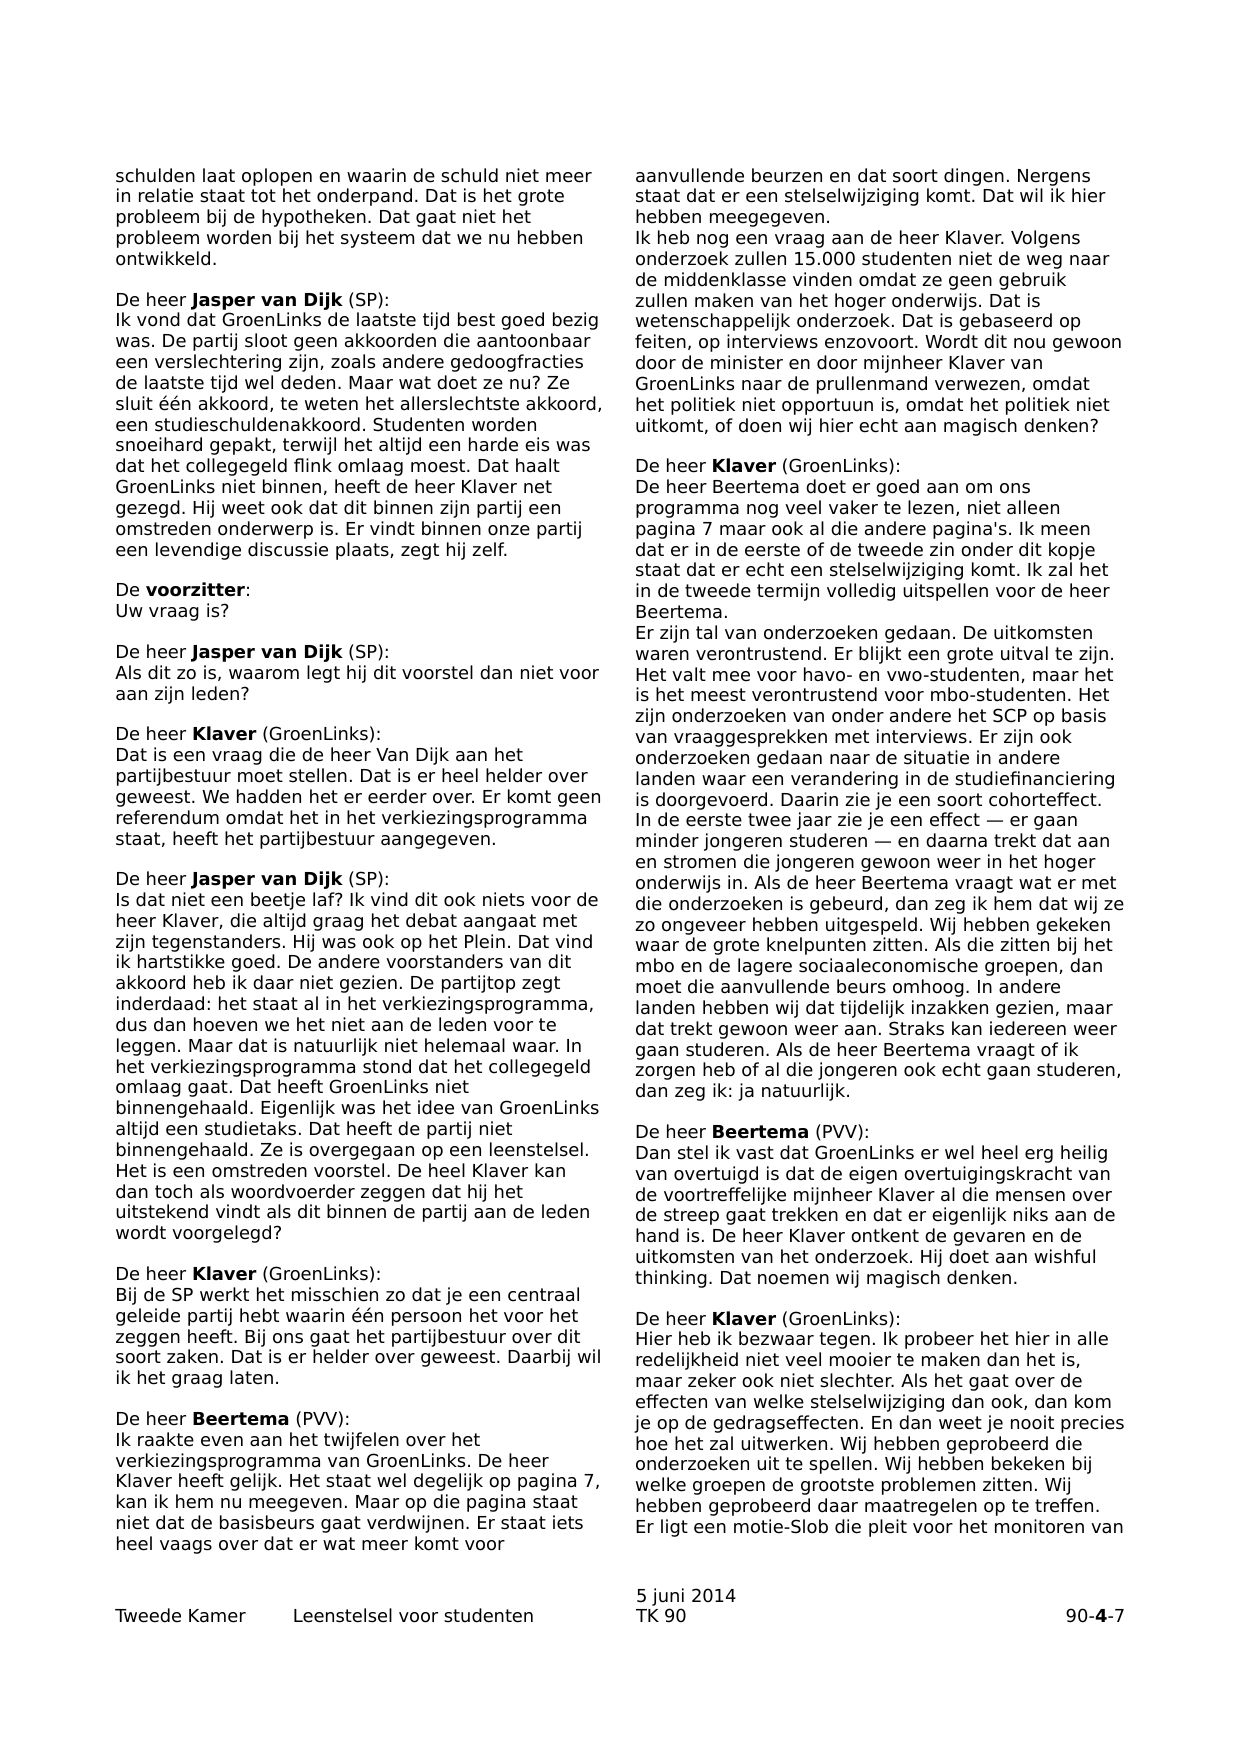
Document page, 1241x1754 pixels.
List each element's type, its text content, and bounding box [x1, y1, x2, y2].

text De heer Jasper van Dijk (SP): [115, 642, 605, 662]
text De heer Klaver (GroenLinks): [635, 1308, 1125, 1329]
text De heer Klaver (GroenLinks): [115, 1264, 605, 1285]
text De heer Beertema (PVV): [115, 1409, 605, 1429]
text schulden laat oplopen en waarin de schuld niet meer in relatie staat tot het onderpand. Dat is het grote probleem bij de hypotheken. Dat gaat niet het probleem worden bij het systeem dat we nu hebben ontwikkeld. [115, 165, 605, 269]
text Ik raakte even aan het twijfelen over het verkiezingsprogramma van GroenLinks. De heer Klaver heeft gelijk. Het staat wel degelijk op pagina 7, kan ik hem nu meegeven. Maar op die pagina staat niet dat de basisbeurs gaat verdwijnen. Er staat iets heel vaags over dat er wat meer komt voor [115, 1429, 605, 1554]
text Dan stel ik vast dat GroenLinks er wel heel erg heilig van overtuigd is dat de eigen overtuigingskracht van de voortreffelijke mijnheer Klaver al die mensen over de streep gaat trekken en dat er eigenlijk niks aan de hand is. De heer Klaver ontkent de gevaren en de uitkomsten van het onderzoek. Hij doet aan wishful thinking. Dat noemen wij magisch denken. [635, 1143, 1125, 1288]
text Dat is een vraag die de heer Van Dijk aan het partijbestuur moet stellen. Dat is er heel helder over geweest. We hadden het er eerder over. Er komt geen referendum omdat het in het verkiezingsprogramma staat, heeft het partijbestuur aangegeven. [115, 745, 605, 849]
text Ik heb nog een vraag aan de heer Klaver. Volgens onderzoek zullen 15.000 studenten niet de weg naar de middenklasse vinden omdat ze geen gebruik zullen maken van het hoger onderwijs. Dat is wetenschappelijk onderzoek. Dat is gebaseerd op feiten, op interviews enzovoort. Wordt dit nou gewoon door de minister en door mijnheer Klaver van GroenLinks naar de prullenmand verwezen, omdat het politiek niet opportuun is, omdat het politiek niet uitkomt, of doen wij hier echt aan magisch denken? [635, 228, 1125, 436]
text De voorzitter: [115, 580, 605, 601]
text De heer Klaver (GroenLinks): [115, 724, 605, 745]
text De heer Beertema doet er goed aan om ons programma nog veel vaker te lezen, niet alleen pagina 7 maar ook al die andere pagina's. Ik meen dat er in de eerste of de tweede zin onder dit kopje staat dat er echt een stelselwijziging komt. Ik zal het in de tweede termijn volledig uitspellen voor de heer Beertema. [635, 477, 1125, 623]
text Er zijn tal van onderzoeken gedaan. De uitkomsten waren verontrustend. Er blijkt een grote uitval te zijn. Het valt mee voor havo- en vwo-studenten, maar het is het meest verontrustend voor mbo-studenten. Het zijn onderzoeken van onder andere het SCP op basis van vraaggesprekken met interviews. Er zijn ook onderzoeken gedaan naar de situatie in andere landen waar een verandering in de studiefinanciering is doorgevoerd. Daarin zie je een soort cohorteffect. In de eerste twee jaar zie je een effect — er gaan minder jongeren studeren — en daarna trekt dat aan en stromen die jongeren gewoon weer in het hoger onderwijs in. Als de heer Beertema vraagt wat er met die onderzoeken is gebeurd, dan zeg ik hem dat wij ze zo ongeveer hebben uitgespeld. Wij hebben gekeken waar de grote knelpunten zitten. Als die zitten bij het mbo en de lagere sociaaleconomische groepen, dan moet die aanvullende beurs omhoog. In andere landen hebben wij dat tijdelijk inzakken gezien, maar dat trekt gewoon weer aan. Straks kan iedereen weer gaan studeren. Als de heer Beertema vraagt of ik zorgen heb of al die jongeren ook echt gaan studeren, dan zeg ik: ja natuurlijk. [635, 623, 1125, 1102]
text Uw vraag is? [115, 601, 605, 622]
text aanvullende beurzen en dat soort dingen. Nergens staat dat er een stelselwijziging komt. Dat wil ik hier hebben meegegeven. [635, 165, 1125, 228]
text De heer Jasper van Dijk (SP): [115, 869, 605, 890]
text Is dat niet een beetje laf? Ik vind dit ook niets voor de heer Klaver, die altijd graag het debat aangaat met zijn tegenstanders. Hij was ook op het Plein. Dat vind ik hartstikke goed. De andere voorstanders van dit akkoord heb ik daar niet gezien. De partijtop zegt inderdaad: het staat al in het verkiezingsprogramma, dus dan hoeven we het niet aan de leden voor te leggen. Maar dat is natuurlijk niet helemaal waar. In het verkiezingsprogramma stond dat het collegegeld omlaag gaat. Dat heeft GroenLinks niet binnengehaald. Eigenlijk was het idee van GroenLinks altijd een studietaks. Dat heeft de partij niet binnengehaald. Ze is overgegaan op een leenstelsel. Het is een omstreden voorstel. De heel Klaver kan dan toch als woordvoerder zeggen dat hij het uitstekend vindt als dit binnen de partij aan de leden wordt voorgelegd? [115, 890, 605, 1244]
text De heer Jasper van Dijk (SP): [115, 289, 605, 310]
text De heer Beertema (PVV): [635, 1122, 1125, 1143]
text De heer Klaver (GroenLinks): [635, 456, 1125, 477]
text Als dit zo is, waarom legt hij dit voorstel dan niet voor aan zijn leden? [115, 662, 605, 704]
text Hier heb ik bezwaar tegen. Ik probeer het hier in alle redelijkheid niet veel mooier te maken dan het is, maar zeker ook niet slechter. Als het gaat over de effecten van welke stelselwijziging dan ook, dan kom je op de gedragseffecten. En dan weet je nooit precies hoe het zal uitwerken. Wij hebben geprobeerd die onderzoeken uit te spellen. Wij hebben bekeken bij welke groepen de grootste problemen zitten. Wij hebben geprobeerd daar maatregelen op te treffen. Er ligt een motie-Slob die pleit voor het monitoren van [635, 1329, 1125, 1537]
text Bij de SP werkt het misschien zo dat je een centraal geleide partij hebt waarin één persoon het voor het zeggen heeft. Bij ons gaat het partijbestuur over dit soort zaken. Dat is er helder over geweest. Daarbij wil ik het graag laten. [115, 1285, 605, 1389]
text Ik vond dat GroenLinks de laatste tijd best goed bezig was. De partij sloot geen akkoorden die aantoonbaar een verslechtering zijn, zoals andere gedoogfracties de laatste tijd wel deden. Maar wat doet ze nu? Ze sluit één akkoord, te weten het allerslechtste akkoord, een studieschuldenakkoord. Studenten worden snoeihard gepakt, terwijl het altijd een harde eis was dat het collegegeld flink omlaag moest. Dat haalt GroenLinks niet binnen, heeft de heer Klaver net gezegd. Hij weet ook dat dit binnen zijn partij een omstreden onderwerp is. Er vindt binnen onze partij een levendige discussie plaats, zegt hij zelf. [115, 310, 605, 560]
